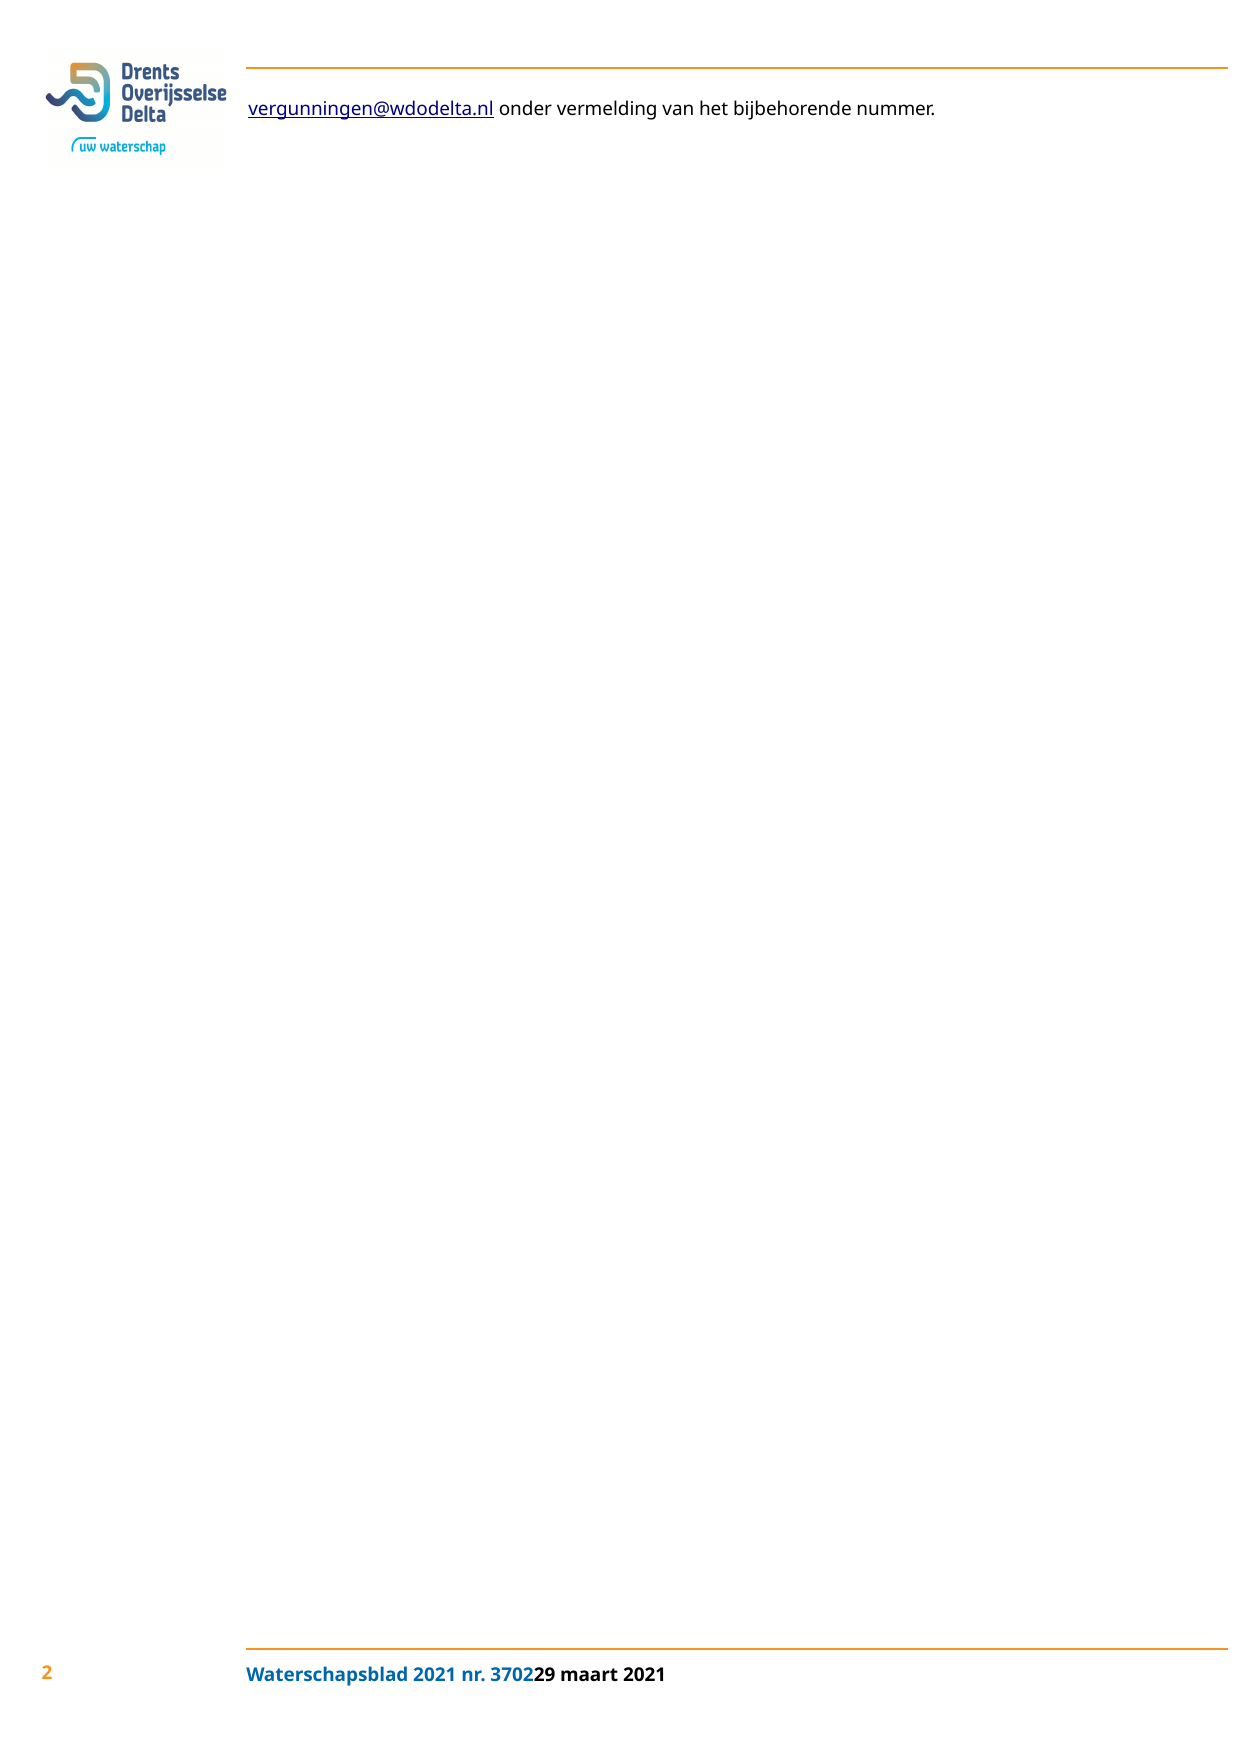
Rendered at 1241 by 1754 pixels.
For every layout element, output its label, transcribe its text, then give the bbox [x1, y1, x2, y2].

text vergunningen@wdodelta.nl onder vermelding van het bijbehorende nummer. [248, 95, 1152, 121]
picture [41, 47, 231, 172]
